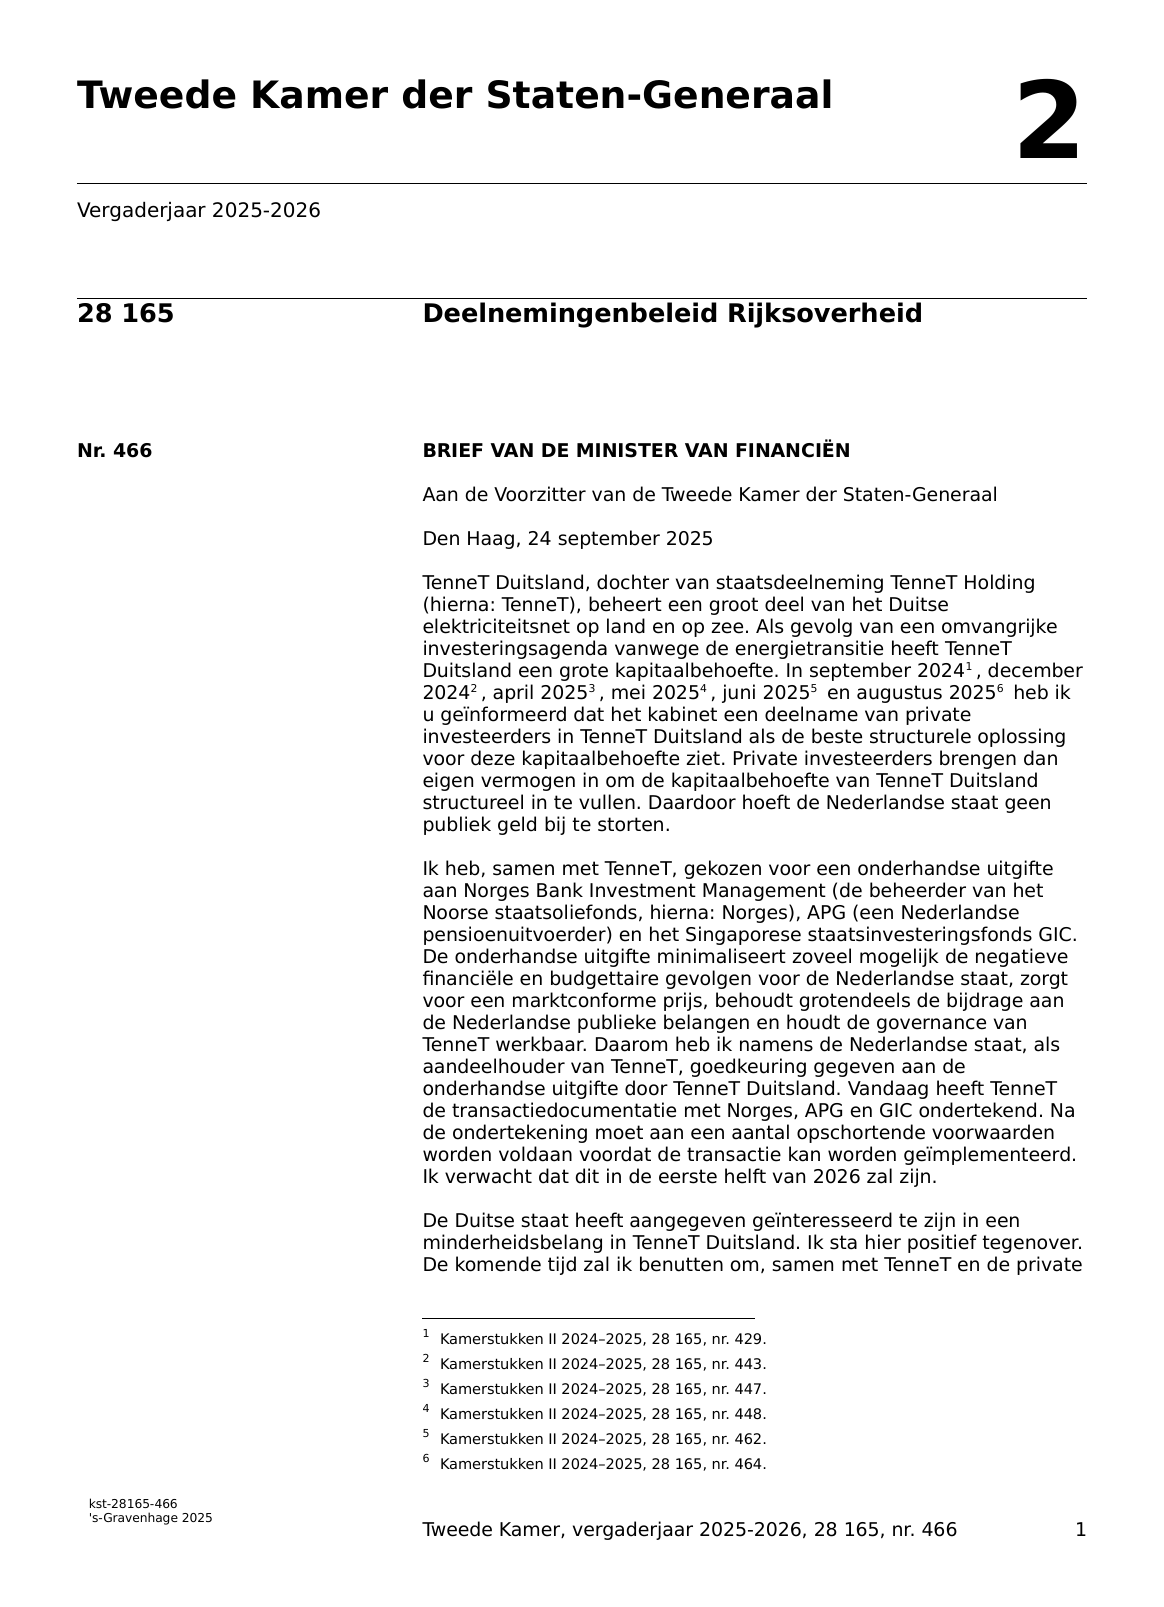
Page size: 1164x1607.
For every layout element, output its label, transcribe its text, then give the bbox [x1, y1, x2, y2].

table_header Tweede Kamer der Staten-Generaal [77, 59, 886, 183]
text Kamerstukken II 2024–2025, 28 165, nr. 443. [422, 1352, 1087, 1374]
subtitle Nr. 466 BRIEF VAN DE MINISTER VAN FINANCIËN [77, 440, 1087, 462]
text Kamerstukken II 2024–2025, 28 165, nr. 464. [422, 1452, 1087, 1474]
text Aan de Voorzitter van de Tweede Kamer der Staten-Generaal [422, 484, 1087, 506]
text Ik heb, samen met TenneT, gekozen voor een onderhandse uitgifte aan Norges Bank Investment Management (de beheerder van het Noorse staatsoliefonds, hierna: Norges), APG (een Nederlandse pensioenuitvoerder) en het Singaporese staatsinvesteringsfonds GIC. De onderhandse uitgifte minimaliseert zoveel mogelijk de negatieve financiële en budgettaire gevolgen voor de Nederlandse staat, zorgt voor een marktconforme prijs, behoudt grotendeels de bijdrage aan de Nederlandse publieke belangen en houdt de governance van TenneT werkbaar. Daarom heb ik namens de Nederlandse staat, als aandeelhouder van TenneT, goedkeuring gegeven aan de onderhandse uitgifte door TenneT Duitsland. Vandaag heeft TenneT de transactiedocumentatie met Norges, APG en GIC ondertekend. Na de ondertekening moet aan een aantal opschortende voorwaarden worden voldaan voordat de transactie kan worden geïmplementeerd. Ik verwacht dat dit in de eerste helft van 2026 zal zijn. [422, 858, 1087, 1188]
text kst-28165-466 [88, 1497, 323, 1511]
text Kamerstukken II 2024–2025, 28 165, nr. 447. [422, 1377, 1087, 1399]
text De Duitse staat heeft aangegeven geïnteresseerd te zijn in een minderheidsbelang in TenneT Duitsland. Ik sta hier positief tegenover. De komende tijd zal ik benutten om, samen met TenneT en de private [422, 1210, 1087, 1276]
text TenneT Duitsland, dochter van staatsdeelneming TenneT Holding (hierna: TenneT), beheert een groot deel van het Duitse elektriciteitsnet op land en op zee. Als gevolg van een omvangrijke investeringsagenda vanwege de energietransitie heeft TenneT Duitsland een grote kapitaalbehoefte. In september 2024, december 2024, april 2025, mei 2025, juni 2025 en augustus 2025 heb ik u geïnformeerd dat het kabinet een deelname van private investeerders in TenneT Duitsland als de beste structurele oplossing voor deze kapitaalbehoefte ziet. Private investeerders brengen dan eigen vermogen in om de kapitaalbehoefte van TenneT Duitsland structureel in te vullen. Daardoor hoeft de Nederlandse staat geen publiek geld bij te storten. [422, 572, 1087, 836]
text Den Haag, 24 september 2025 [422, 528, 1087, 550]
table_cell Vergaderjaar 2025-2026 [77, 184, 1087, 298]
subtitle 28 165 Deelnemingenbeleid Rijksoverheid [77, 299, 1087, 329]
text Kamerstukken II 2024–2025, 28 165, nr. 462. [422, 1427, 1087, 1449]
text Kamerstukken II 2024–2025, 28 165, nr. 448. [422, 1402, 1087, 1424]
table_header 2 [886, 59, 1087, 183]
text Kamerstukken II 2024–2025, 28 165, nr. 429. [422, 1327, 1087, 1349]
text 's-Gravenhage 2025 [88, 1511, 323, 1525]
